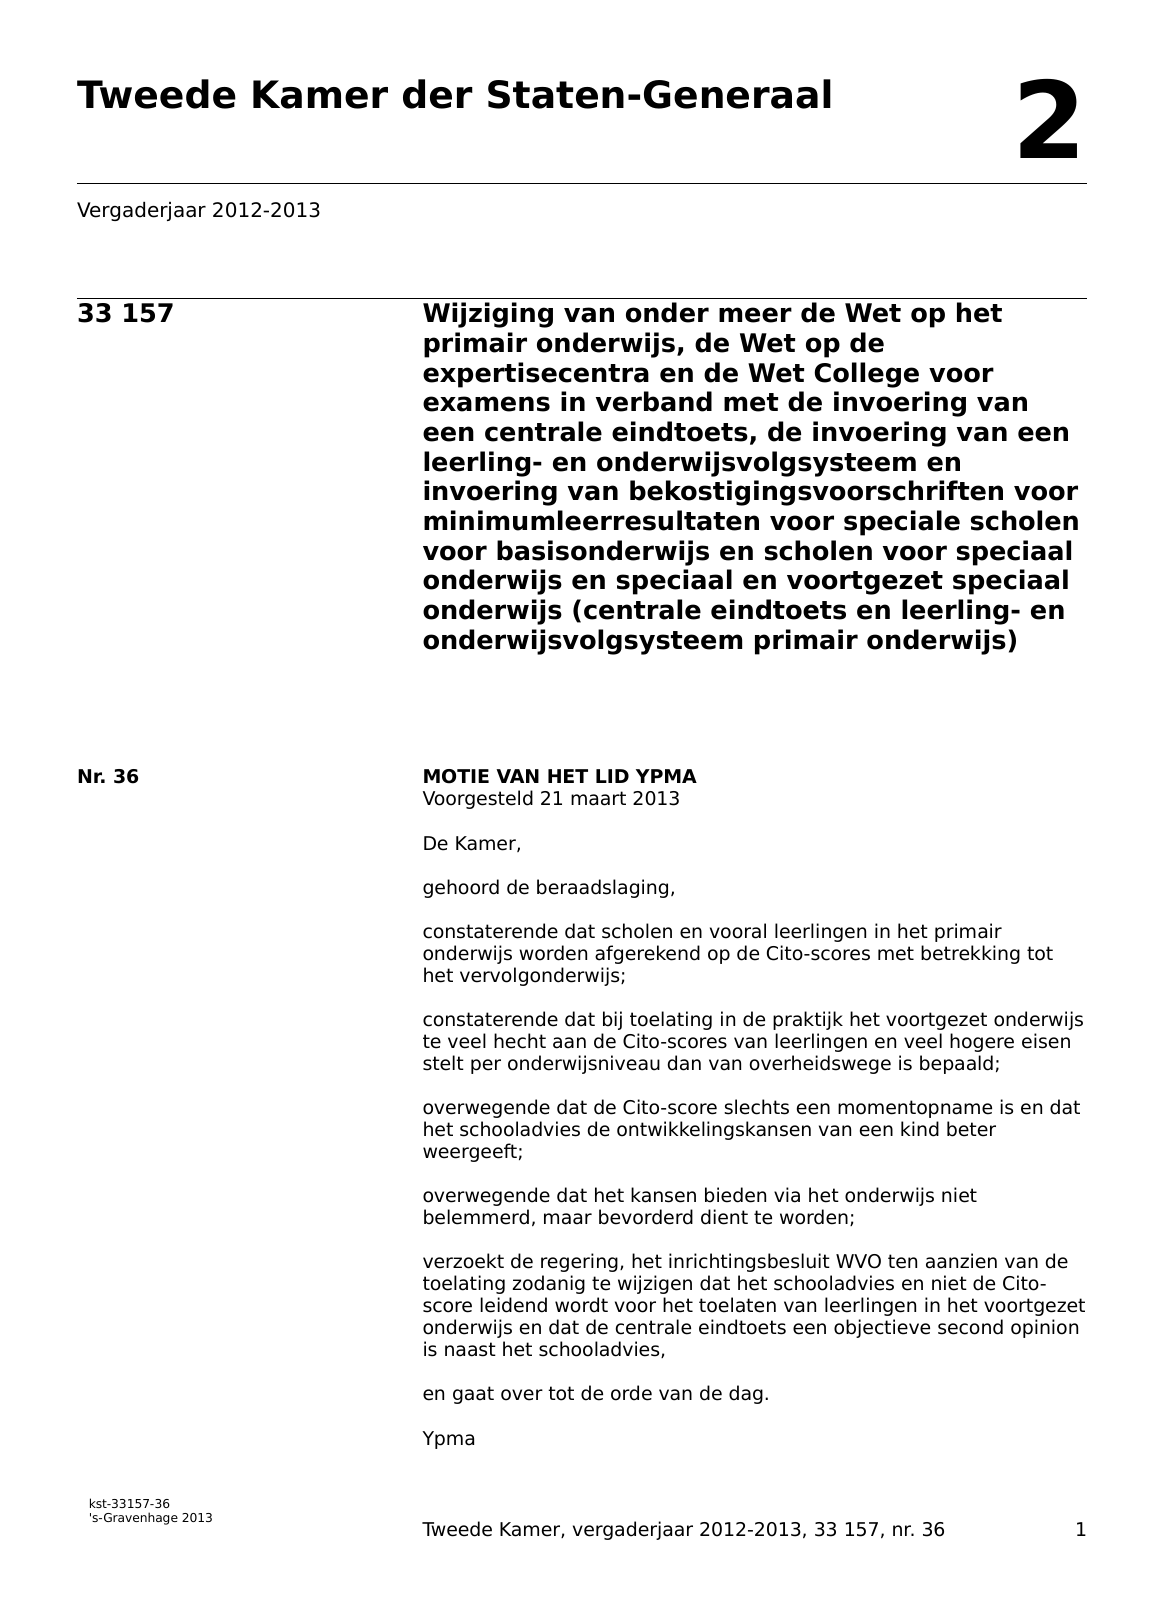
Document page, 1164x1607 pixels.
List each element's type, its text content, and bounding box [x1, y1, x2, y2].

text kst-33157-36 [88, 1497, 323, 1511]
text gehoord de beraadslaging, [422, 877, 1087, 898]
subtitle 33 157 Wijziging van onder meer de Wet op het primair onderwijs, de Wet op de expertisecentra en de Wet College voor examens in verband met de invoering van een centrale eindtoets, de invoering van een leerling- en onderwijsvolgsysteem en invoering van bekostigingsvoorschriften voor minimumleerresultaten voor speciale scholen voor basisonderwijs en scholen voor speciaal onderwijs en speciaal en voortgezet speciaal onderwijs (centrale eindtoets en leerling- en onderwijsvolgsysteem primair onderwijs) [77, 299, 1087, 655]
text De Kamer, [422, 832, 1087, 854]
text Voorgesteld 21 maart 2013 [422, 788, 1087, 810]
text overwegende dat de Cito-score slechts een momentopname is en dat het schooladvies de ontwikkelingskansen van een kind beter weergeeft; [422, 1097, 1087, 1163]
text 's-Gravenhage 2013 [88, 1511, 323, 1525]
table_header 2 [886, 59, 1087, 183]
subtitle Nr. 36 MOTIE VAN HET LID YPMA [77, 766, 1087, 788]
text constaterende dat bij toelating in de praktijk het voortgezet onderwijs te veel hecht aan de Cito-scores van leerlingen en veel hogere eisen stelt per onderwijsniveau dan van overheidswege is bepaald; [422, 1009, 1087, 1075]
text en gaat over tot de orde van de dag. [422, 1383, 1087, 1405]
text overwegende dat het kansen bieden via het onderwijs niet belemmerd, maar bevorderd dient te worden; [422, 1185, 1087, 1229]
text verzoekt de regering, het inrichtingsbesluit WVO ten aanzien van de toelating zodanig te wijzigen dat het schooladvies en niet de Cito-score leidend wordt voor het toelaten van leerlingen in het voortgezet onderwijs en dat de centrale eindtoets een objectieve second opinion is naast het schooladvies, [422, 1251, 1087, 1361]
text Ypma [422, 1427, 1087, 1449]
table_header Tweede Kamer der Staten-Generaal [77, 59, 886, 183]
table_cell Vergaderjaar 2012-2013 [77, 184, 1087, 298]
text constaterende dat scholen en vooral leerlingen in het primair onderwijs worden afgerekend op de Cito-scores met betrekking tot het vervolgonderwijs; [422, 921, 1087, 987]
